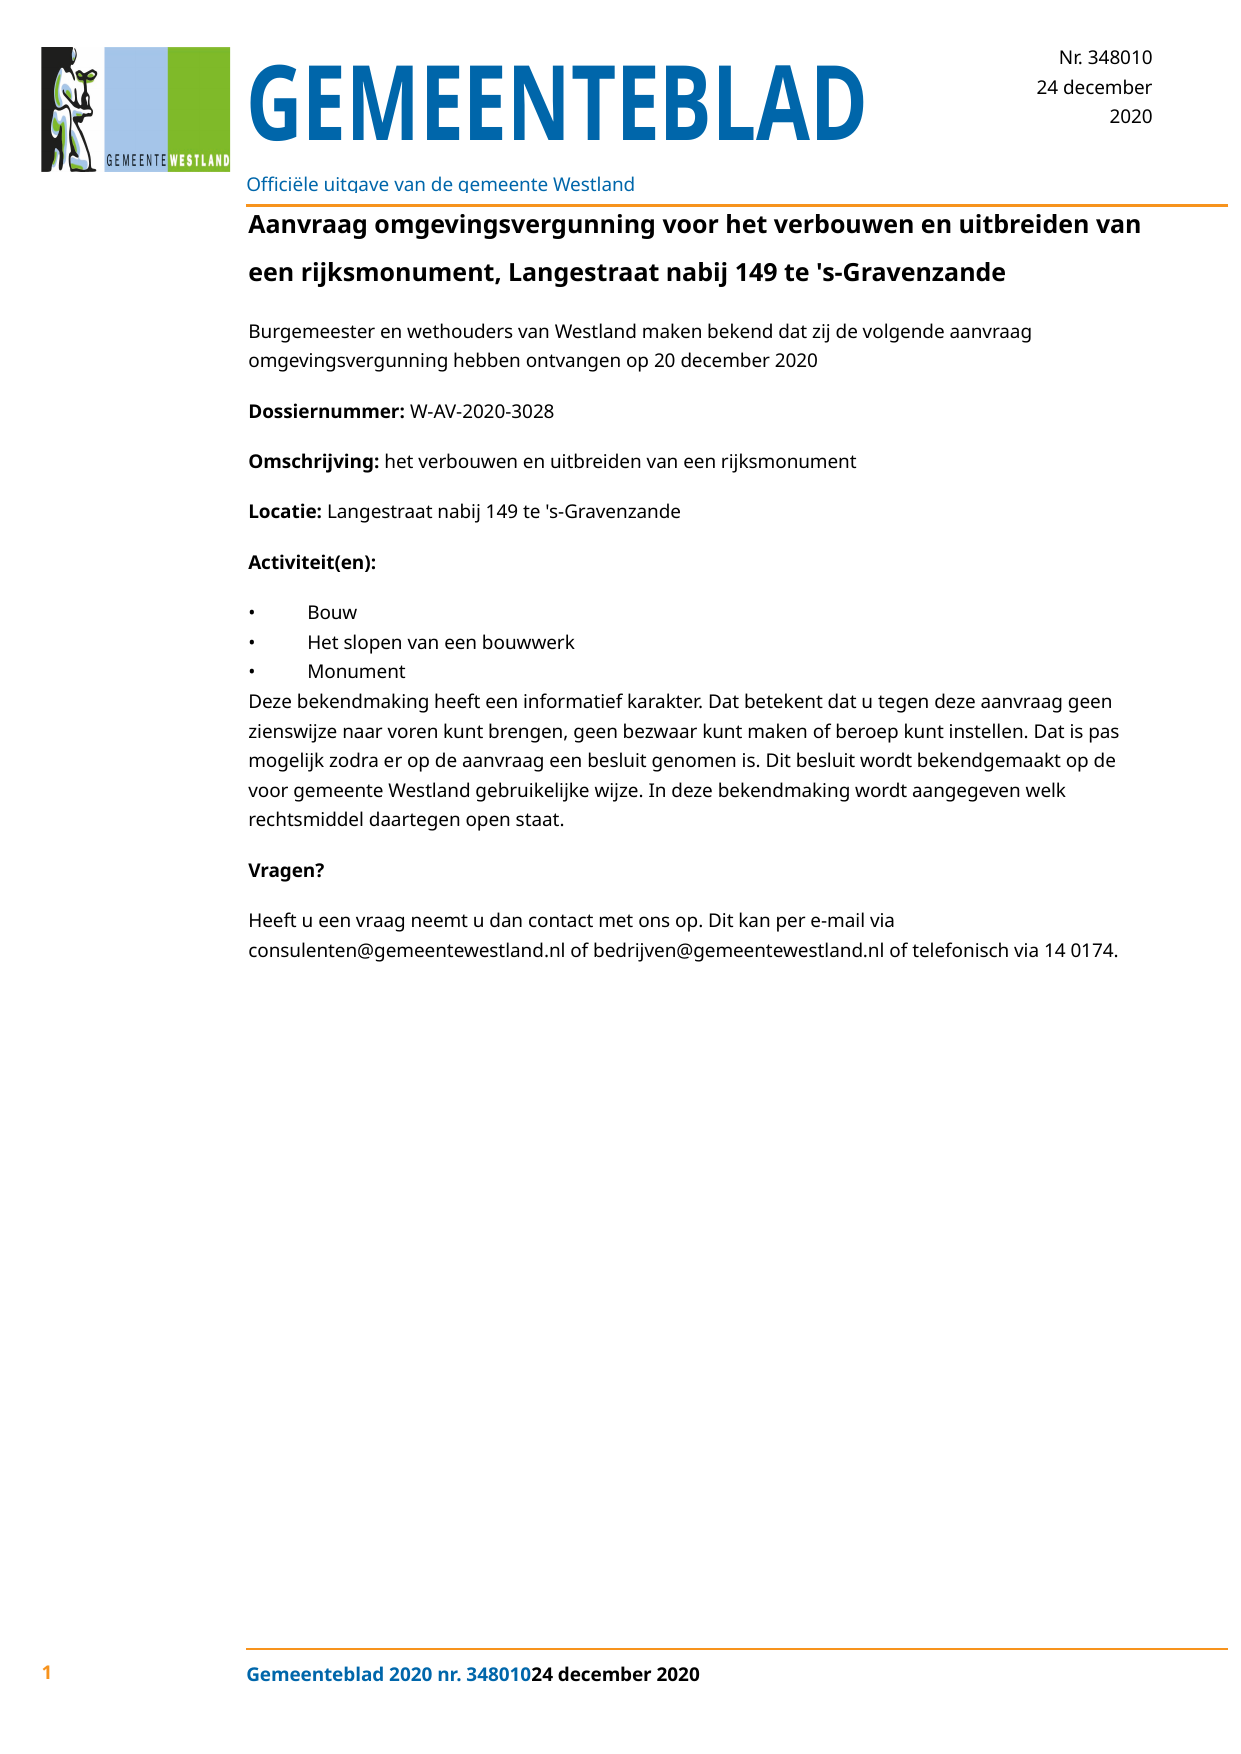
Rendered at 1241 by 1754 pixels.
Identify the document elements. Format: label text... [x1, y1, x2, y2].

picture [41, 47, 231, 172]
text Heeft u een vraag neemt u dan contact met ons op. Dit kan per e-mail via consulenten@gemeentewestland.nl of bedrijven@gemeentewestland.nl of telefonisch via 14 0174. [248, 907, 1152, 963]
text Deze bekendmaking heeft een informatief karakter. Dat betekent dat u tegen deze aanvraag geen zienswijze naar voren kunt brengen, geen bezwaar kunt maken of beroep kunt instellen. Dat is pas mogelijk zodra er op de aanvraag een besluit genomen is. Dit besluit wordt bekendgemaakt op de voor gemeente Westland gebruikelijke wijze. In deze bekendmaking wordt aangegeven welk rechtsmiddel daartegen open staat. [248, 688, 1152, 832]
text Locatie: Langestraat nabij 149 te 's-Gravenzande [248, 499, 1152, 524]
text Omschrijving: het verbouwen en uitbreiden van een rijksmonument [248, 448, 1152, 474]
text Vragen? [248, 857, 1152, 883]
text Dossiernummer: W-AV-2020-3028 [248, 398, 1152, 424]
text Aanvraag omgevingsvergunning voor het verbouwen en uitbreiden van een rijksmonument, Langestraat nabij 149 te 's-Gravenzande [248, 207, 1152, 288]
list Monument [248, 659, 1152, 684]
list Bouw [248, 599, 1152, 625]
text Activiteit(en): [248, 549, 1152, 575]
list Het slopen van een bouwwerk [248, 629, 1152, 655]
text Burgemeester en wethouders van Westland maken bekend dat zij de volgende aanvraag omgevingsvergunning hebben ontvangen op 20 december 2020 [248, 318, 1152, 373]
